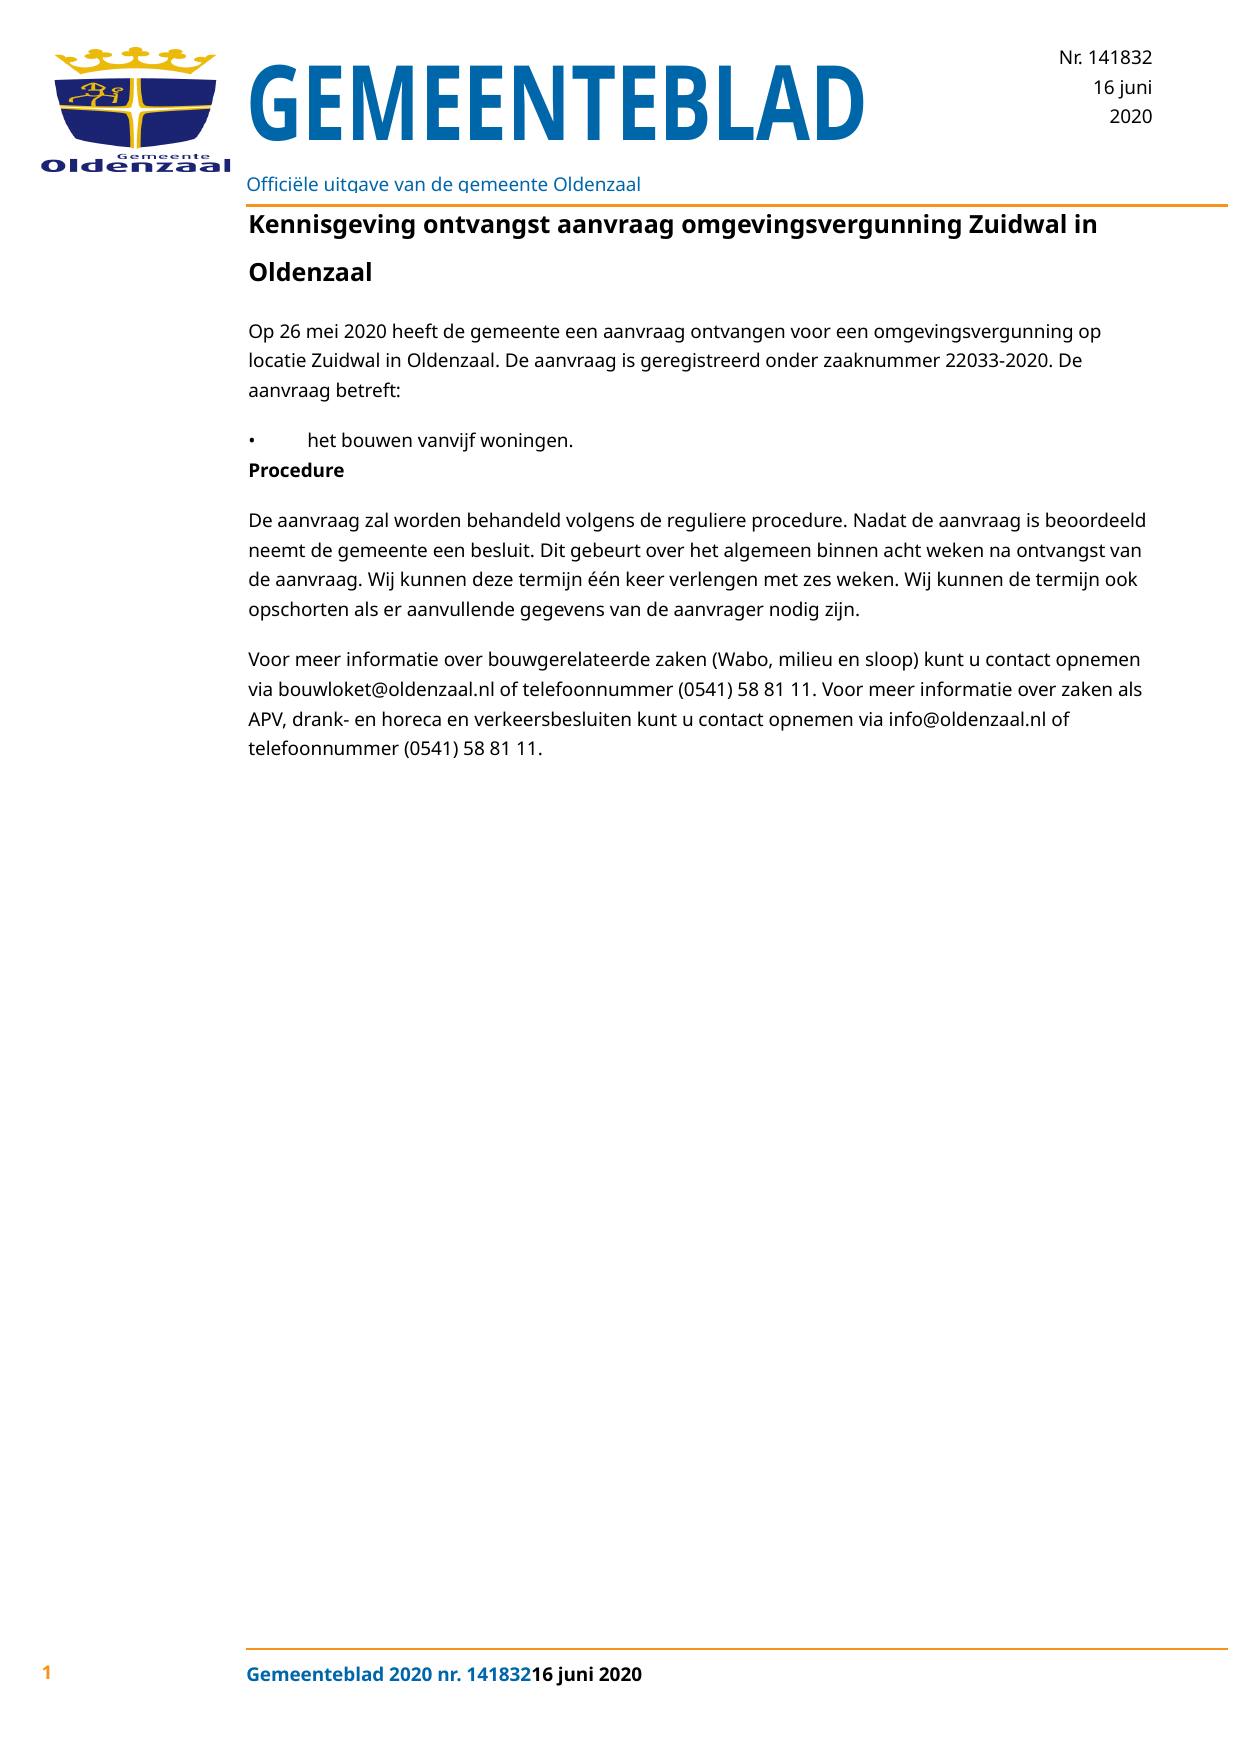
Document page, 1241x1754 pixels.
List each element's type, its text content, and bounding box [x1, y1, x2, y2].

text Voor meer informatie over bouwgerelateerde zaken (Wabo, milieu en sloop) kunt u contact opnemen via bouwloket@oldenzaal.nl of telefoonnummer (0541) 58 81 11. Voor meer informatie over zaken als APV, drank- en horeca en verkeersbesluiten kunt u contact opnemen via info@oldenzaal.nl of telefoonnummer (0541) 58 81 11. [248, 647, 1152, 761]
text Procedure [248, 457, 1152, 483]
picture [41, 47, 231, 172]
text Kennisgeving ontvangst aanvraag omgevingsvergunning Zuidwal in Oldenzaal [248, 207, 1152, 288]
list het bouwen vanvijf woningen. [248, 427, 1152, 453]
text De aanvraag zal worden behandeld volgens de reguliere procedure. Nadat de aanvraag is beoordeeld neemt de gemeente een besluit. Dit gebeurt over het algemeen binnen acht weken na ontvangst van de aanvraag. Wij kunnen deze termijn één keer verlengen met zes weken. Wij kunnen de termijn ook opschorten als er aanvullende gegevens van de aanvrager nodig zijn. [248, 507, 1152, 622]
text Op 26 mei 2020 heeft de gemeente een aanvraag ontvangen voor een omgevingsvergunning op locatie Zuidwal in Oldenzaal. De aanvraag is geregistreerd onder zaaknummer 22033-2020. De aanvraag betreft: [248, 318, 1152, 403]
